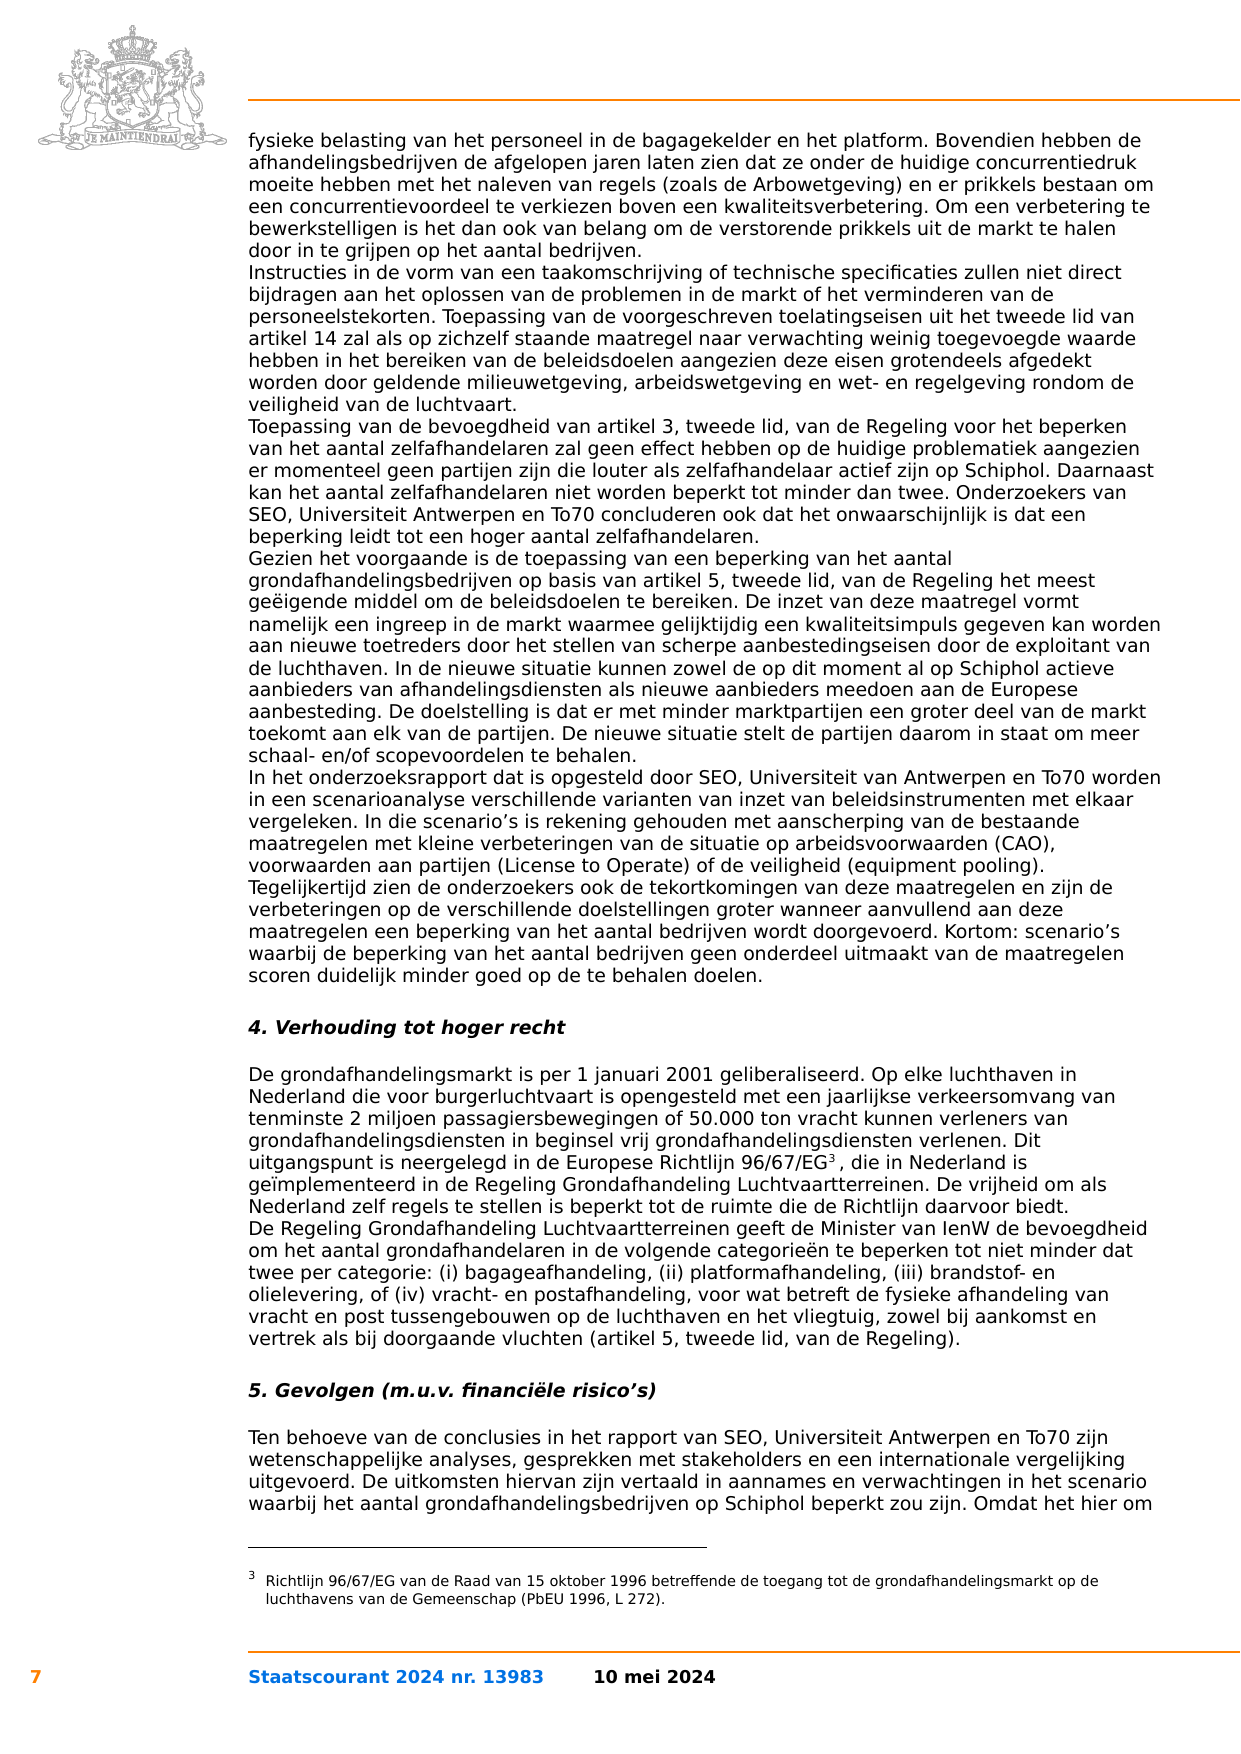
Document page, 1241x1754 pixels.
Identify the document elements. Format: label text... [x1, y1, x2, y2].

text Instructies in de vorm van een taakomschrijving of technische specificaties zullen niet direct bijdragen aan het oplossen van de problemen in de markt of het verminderen van de personeelstekorten. Toepassing van de voorgeschreven toelatingseisen uit het tweede lid van artikel 14 zal als op zichzelf staande maatregel naar verwachting weinig toegevoegde waarde hebben in het bereiken van de beleidsdoelen aangezien deze eisen grotendeels afgedekt worden door geldende milieuwetgeving, arbeidswetgeving en wet- en regelgeving rondom de veiligheid van de luchtvaart. [248, 262, 1163, 416]
text Ten behoeve van de conclusies in het rapport van SEO, Universiteit Antwerpen en To70 zijn wetenschappelijke analyses, gesprekken met stakeholders en een internationale vergelijking uitgevoerd. De uitkomsten hiervan zijn vertaald in aannames en verwachtingen in het scenario waarbij het aantal grondafhandelingsbedrijven op Schiphol beperkt zou zijn. Omdat het hier om [248, 1427, 1163, 1515]
picture [38, 25, 227, 150]
text De Regeling Grondafhandeling Luchtvaartterreinen geeft de Minister van IenW de bevoegdheid om het aantal grondafhandelaren in de volgende categorieën te beperken tot niet minder dat twee per categorie: (i) bagageafhandeling, (ii) platformafhandeling, (iii) brandstof- en olielevering, of (iv) vracht- en postafhandeling, voor wat betreft de fysieke afhandeling van vracht en post tussengebouwen op de luchthaven en het vliegtuig, zowel bij aankomst en vertrek als bij doorgaande vluchten (artikel 5, tweede lid, van de Regeling). [248, 1218, 1163, 1350]
subtitle 5. Gevolgen (m.u.v. financiële risico’s) [248, 1380, 1163, 1402]
text Gezien het voorgaande is de toepassing van een beperking van het aantal grondafhandelingsbedrijven op basis van artikel 5, tweede lid, van de Regeling het meest geëigende middel om de beleidsdoelen te bereiken. De inzet van deze maatregel vormt namelijk een ingreep in de markt waarmee gelijktijdig een kwaliteitsimpuls gegeven kan worden aan nieuwe toetreders door het stellen van scherpe aanbestedingseisen door de exploitant van de luchthaven. In de nieuwe situatie kunnen zowel de op dit moment al op Schiphol actieve aanbieders van afhandelingsdiensten als nieuwe aanbieders meedoen aan de Europese aanbesteding. De doelstelling is dat er met minder marktpartijen een groter deel van de markt toekomt aan elk van de partijen. De nieuwe situatie stelt de partijen daarom in staat om meer schaal- en/of scopevoordelen te behalen. [248, 547, 1163, 767]
text In het onderzoeksrapport dat is opgesteld door SEO, Universiteit van Antwerpen en To70 worden in een scenarioanalyse verschillende varianten van inzet van beleidsinstrumenten met elkaar vergeleken. In die scenario’s is rekening gehouden met aanscherping van de bestaande maatregelen met kleine verbeteringen van de situatie op arbeidsvoorwaarden (CAO), voorwaarden aan partijen (License to Operate) of de veiligheid (equipment pooling). Tegelijkertijd zien de onderzoekers ook de tekortkomingen van deze maatregelen en zijn de verbeteringen op de verschillende doelstellingen groter wanneer aanvullend aan deze maatregelen een beperking van het aantal bedrijven wordt doorgevoerd. Kortom: scenario’s waarbij de beperking van het aantal bedrijven geen onderdeel uitmaakt van de maatregelen scoren duidelijk minder goed op de te behalen doelen. [248, 767, 1163, 987]
text fysieke belasting van het personeel in de bagagekelder en het platform. Bovendien hebben de afhandelingsbedrijven de afgelopen jaren laten zien dat ze onder de huidige concurrentiedruk moeite hebben met het naleven van regels (zoals de Arbowetgeving) en er prikkels bestaan om een concurrentievoordeel te verkiezen boven een kwaliteitsverbetering. Om een verbetering te bewerkstelligen is het dan ook van belang om de verstorende prikkels uit de markt te halen door in te grijpen op het aantal bedrijven. [248, 130, 1163, 262]
text Toepassing van de bevoegdheid van artikel 3, tweede lid, van de Regeling voor het beperken van het aantal zelfafhandelaren zal geen effect hebben op de huidige problematiek aangezien er momenteel geen partijen zijn die louter als zelfafhandelaar actief zijn op Schiphol. Daarnaast kan het aantal zelfafhandelaren niet worden beperkt tot minder dan twee. Onderzoekers van SEO, Universiteit Antwerpen en To70 concluderen ook dat het onwaarschijnlijk is dat een beperking leidt tot een hoger aantal zelfafhandelaren. [248, 416, 1163, 547]
text Richtlijn 96/67/EG van de Raad van 15 oktober 1996 betreffende de toegang tot de grondafhandelingsmarkt op de luchthavens van de Gemeenschap (PbEU 1996, L 272). [248, 1569, 1163, 1608]
subtitle 4. Verhouding tot hoger recht [248, 1017, 1163, 1039]
text De grondafhandelingsmarkt is per 1 januari 2001 geliberaliseerd. Op elke luchthaven in Nederland die voor burgerluchtvaart is opengesteld met een jaarlijkse verkeersomvang van tenminste 2 miljoen passagiersbewegingen of 50.000 ton vracht kunnen verleners van grondafhandelingsdiensten in beginsel vrij grondafhandelingsdiensten verlenen. Dit uitgangspunt is neergelegd in de Europese Richtlijn 96/67/EG, die in Nederland is geïmplementeerd in de Regeling Grondafhandeling Luchtvaartterreinen. De vrijheid om als Nederland zelf regels te stellen is beperkt tot de ruimte die de Richtlijn daarvoor biedt. [248, 1064, 1163, 1218]
